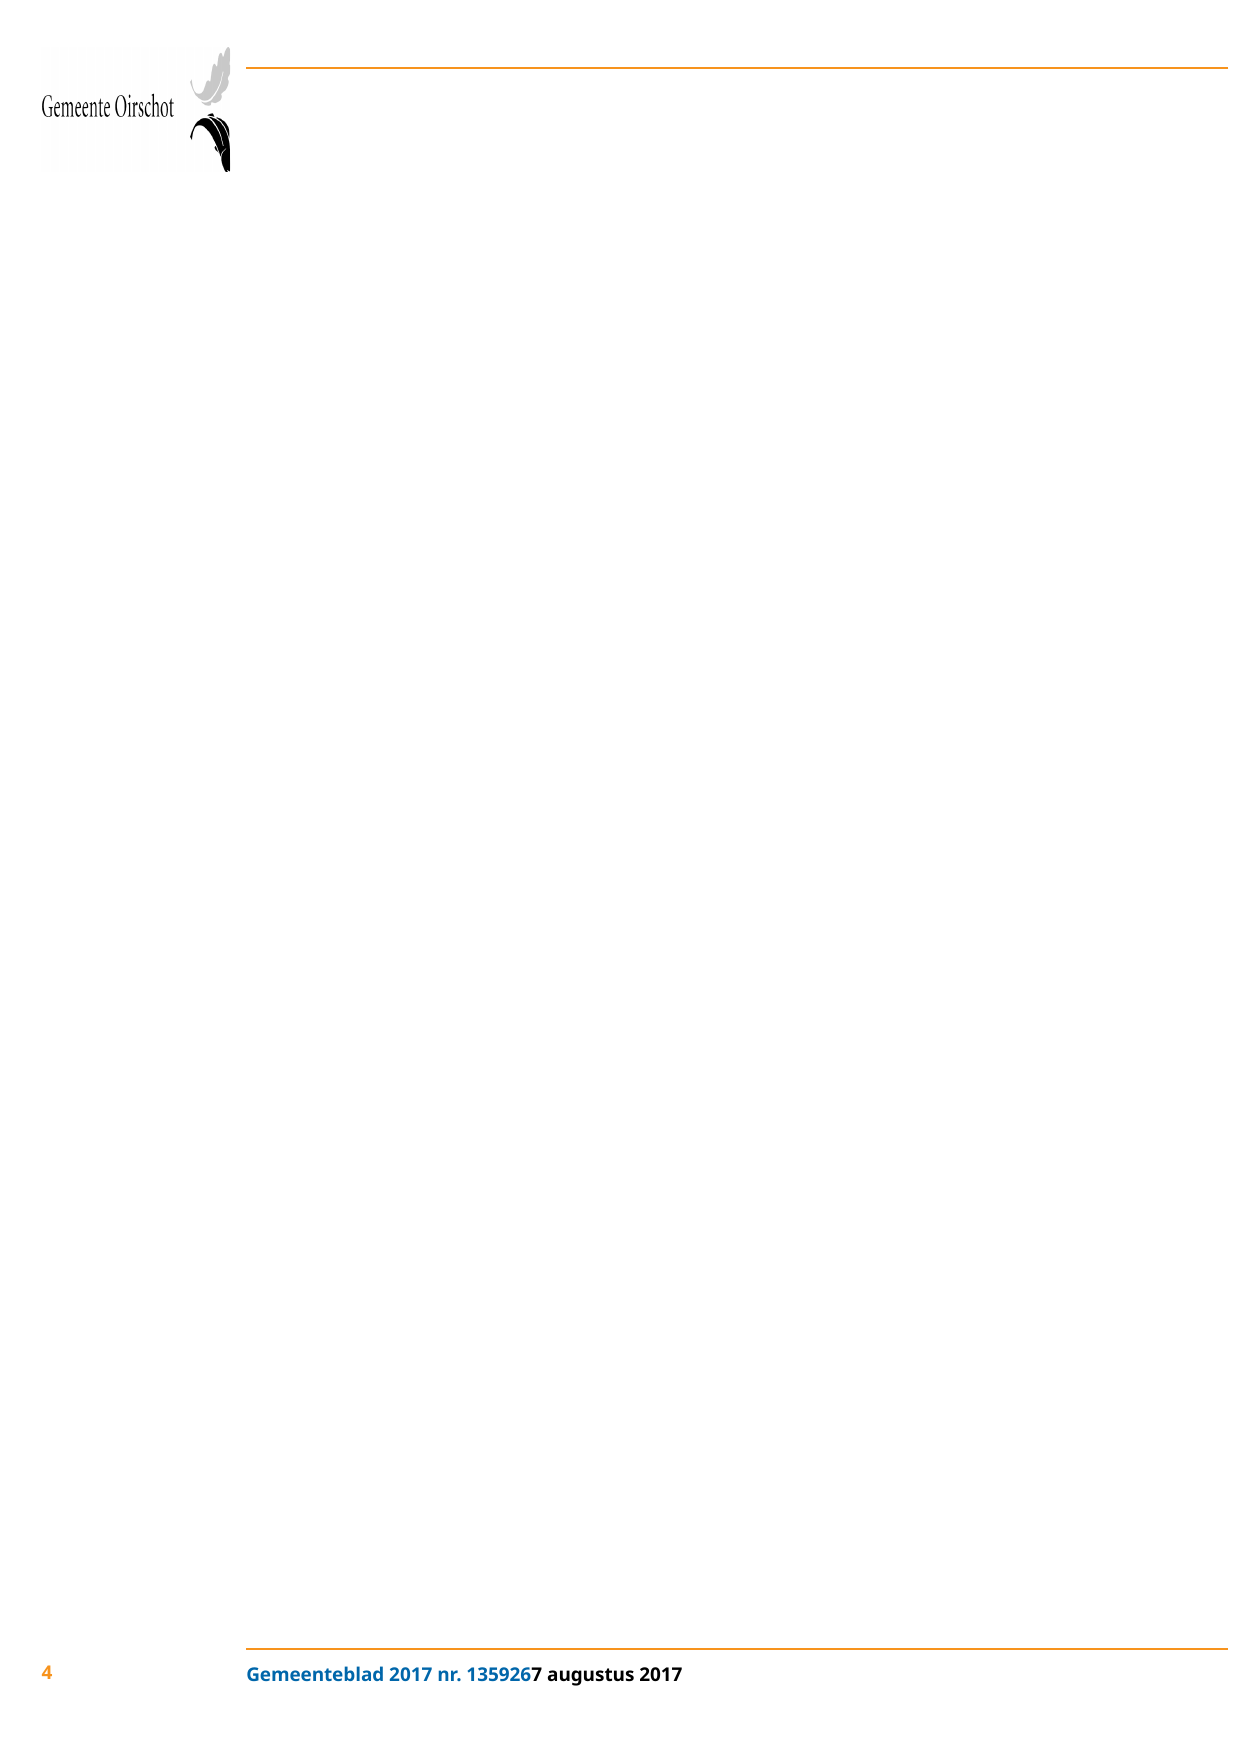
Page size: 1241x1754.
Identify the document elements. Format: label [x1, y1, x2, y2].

picture [41, 47, 231, 172]
